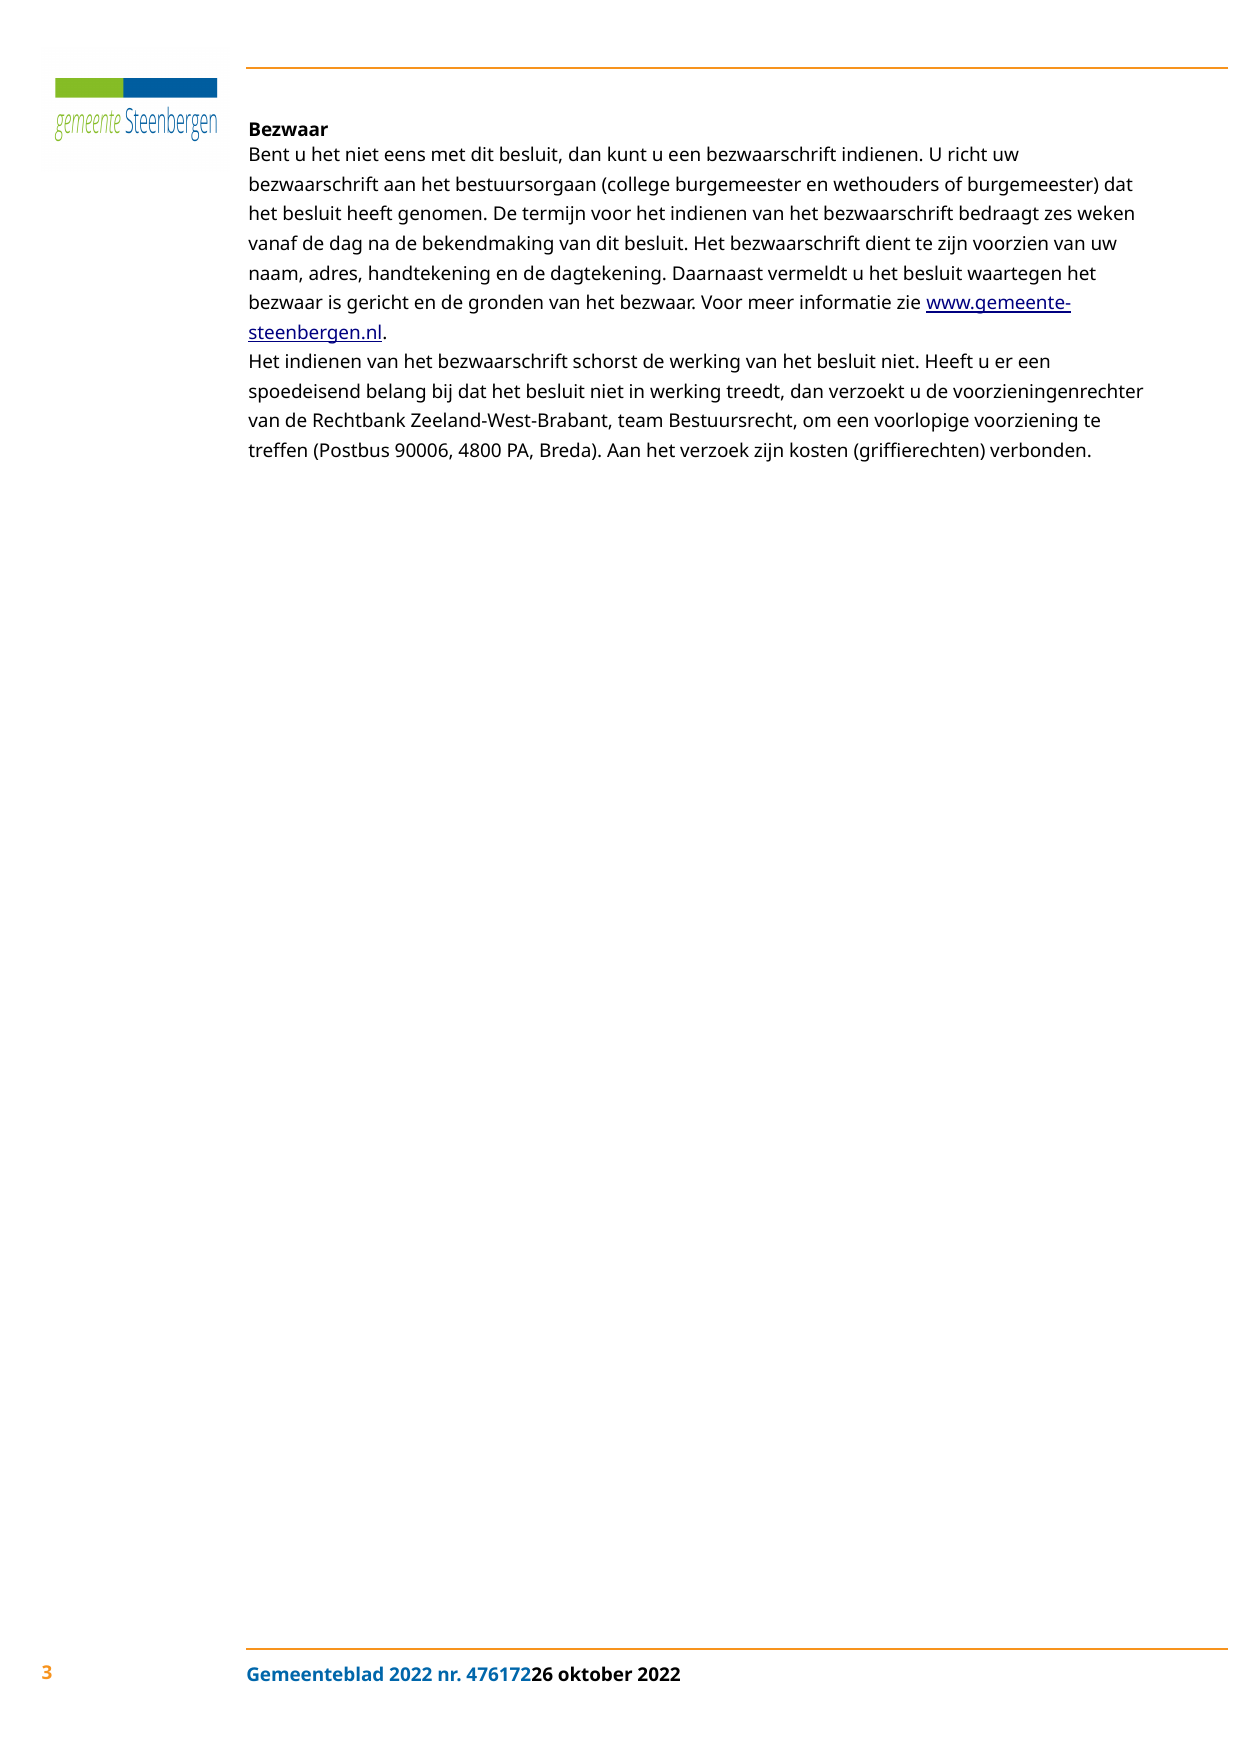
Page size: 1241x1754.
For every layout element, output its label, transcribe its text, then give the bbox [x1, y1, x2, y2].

text Bent u het niet eens met dit besluit, dan kunt u een bezwaarschrift indienen. U richt uw bezwaarschrift aan het bestuursorgaan (college burgemeester en wethouders of burgemeester) dat het besluit heeft genomen. De termijn voor het indienen van het bezwaarschrift bedraagt zes weken vanaf de dag na de bekendmaking van dit besluit. Het bezwaarschrift dient te zijn voorzien van uw naam, adres, handtekening en de dagtekening. Daarnaast vermeldt u het besluit waartegen het bezwaar is gericht en de gronden van het bezwaar. Voor meer informatie zie www.gemeente-steenbergen.nl. [248, 141, 1152, 345]
picture [41, 47, 231, 172]
text Het indienen van het bezwaarschrift schorst de werking van het besluit niet. Heeft u er een spoedeisend belang bij dat het besluit niet in werking treedt, dan verzoekt u de voorzieningenrechter van de Rechtbank Zeeland-West-Brabant, team Bestuursrecht, om een voorlopige voorziening te treffen (Postbus 90006, 4800 PA, Breda). Aan het verzoek zijn kosten (griffierechten) verbonden. [248, 348, 1152, 463]
text Bezwaar [248, 116, 1152, 141]
